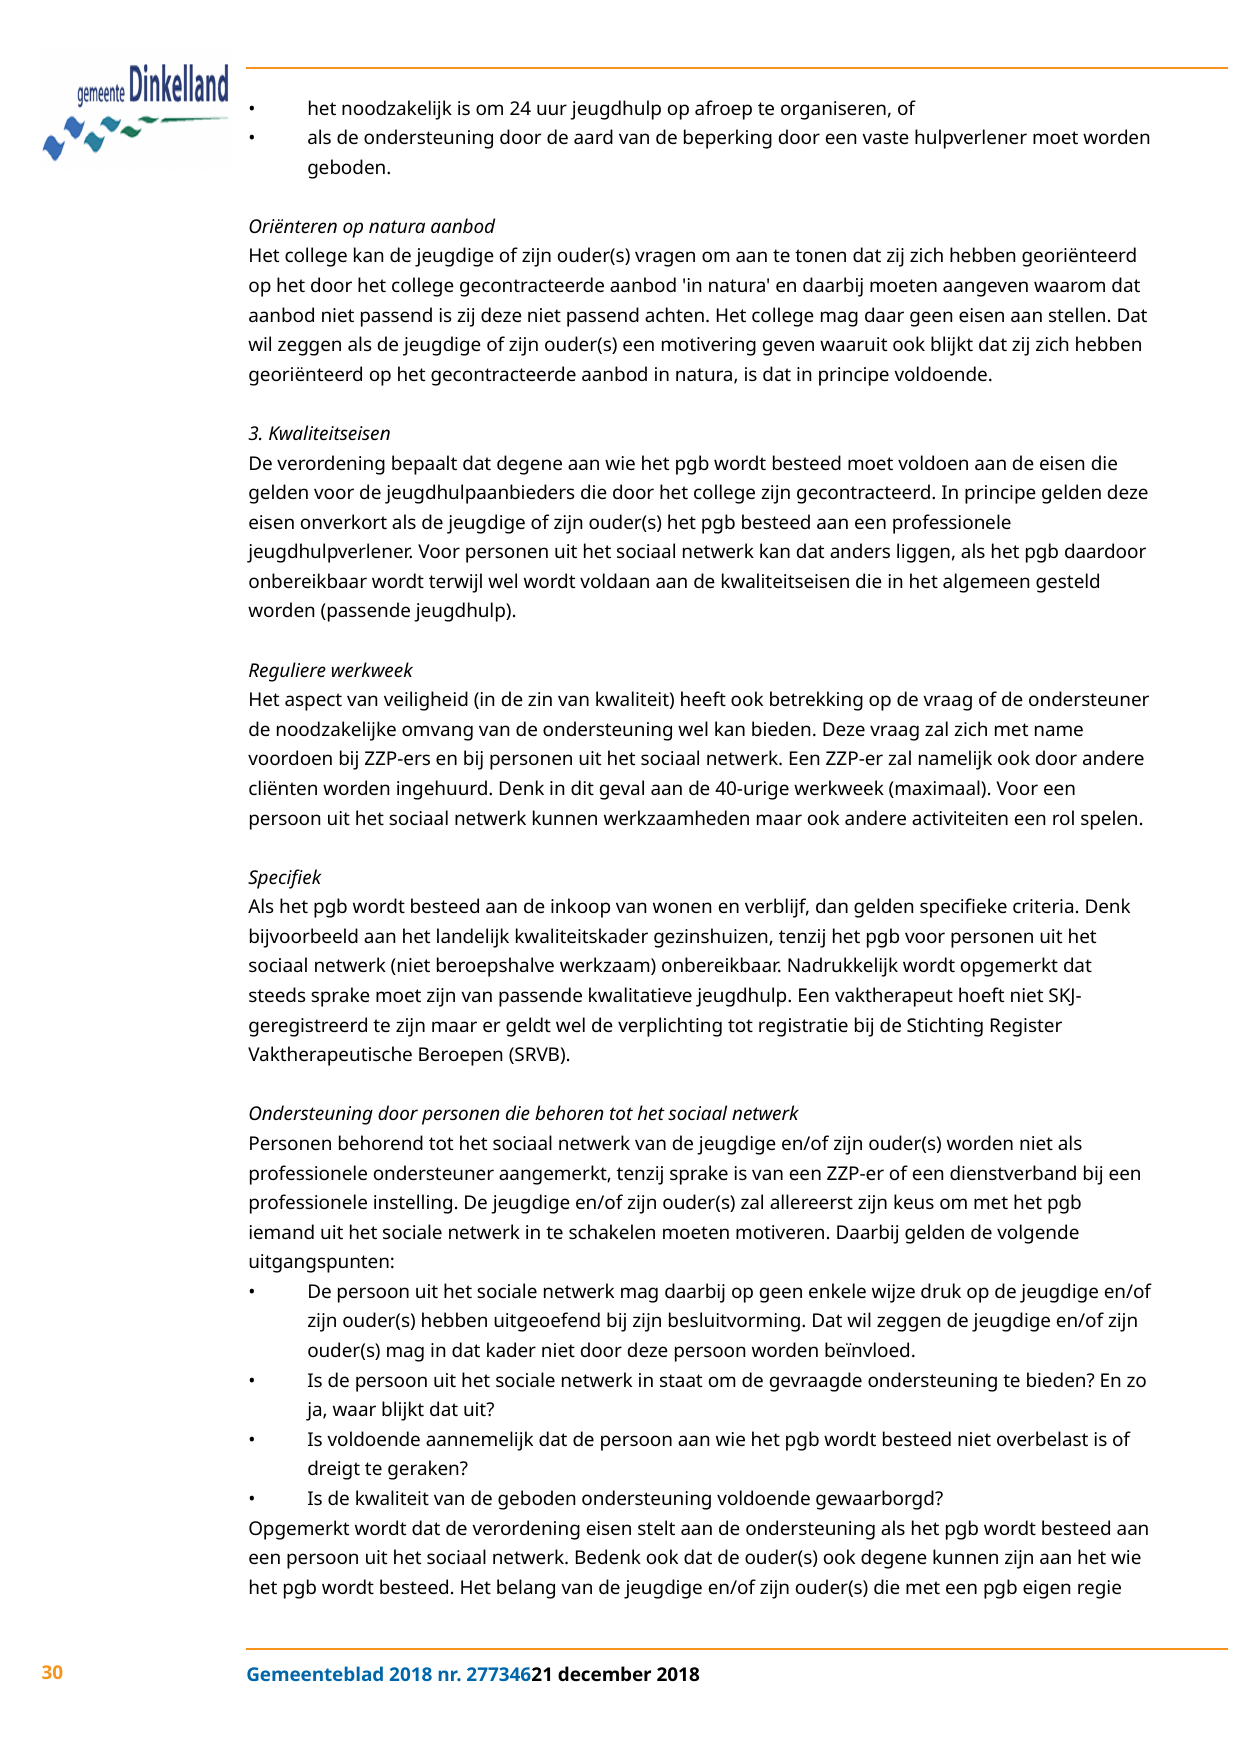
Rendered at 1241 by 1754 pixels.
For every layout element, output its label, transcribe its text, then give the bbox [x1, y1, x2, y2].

text Het college kan de jeugdige of zijn ouder(s) vragen om aan te tonen dat zij zich hebben georiënteerd op het door het college gecontracteerde aanbod 'in natura' en daarbij moeten aangeven waarom dat aanbod niet passend is zij deze niet passend achten. Het college mag daar geen eisen aan stellen. Dat wil zeggen als de jeugdige of zijn ouder(s) een motivering geven waaruit ook blijkt dat zij zich hebben georiënteerd op het gecontracteerde aanbod in natura, is dat in principe voldoende. [248, 243, 1152, 387]
text Specifiek [248, 864, 1152, 890]
list als de ondersteuning door de aard van de beperking door een vaste hulpverlener moet worden geboden. [248, 124, 1152, 180]
text Oriënteren op natura aanbod [248, 213, 1152, 239]
text Reguliere werkweek [248, 657, 1152, 683]
text Ondersteuning door personen die behoren tot het sociaal netwerk [248, 1101, 1152, 1126]
text Opgemerkt wordt dat de verordening eisen stelt aan de ondersteuning als het pgb wordt besteed aan een persoon uit het sociaal netwerk. Bedenk ook dat de ouder(s) ook degene kunnen zijn aan het wie het pgb wordt besteed. Het belang van de jeugdige en/of zijn ouder(s) die met een pgb eigen regie [248, 1515, 1152, 1600]
text Het aspect van veiligheid (in de zin van kwaliteit) heeft ook betrekking op de vraag of de ondersteuner de noodzakelijke omvang van de ondersteuning wel kan bieden. Deze vraag zal zich met name voordoen bij ZZP-ers en bij personen uit het sociaal netwerk. Een ZZP-er zal namelijk ook door andere cliënten worden ingehuurd. Denk in dit geval aan de 40-urige werkweek (maximaal). Voor een persoon uit het sociaal netwerk kunnen werkzaamheden maar ook andere activiteiten een rol spelen. [248, 686, 1152, 831]
text Personen behorend tot het sociaal netwerk van de jeugdige en/of zijn ouder(s) worden niet als professionele ondersteuner aangemerkt, tenzij sprake is van een ZZP-er of een dienstverband bij een professionele instelling. De jeugdige en/of zijn ouder(s) zal allereerst zijn keus om met het pgb iemand uit het sociale netwerk in te schakelen moeten motiveren. Daarbij gelden de volgende uitgangspunten: [248, 1130, 1152, 1274]
list De persoon uit het sociale netwerk mag daarbij op geen enkele wijze druk op de jeugdige en/of zijn ouder(s) hebben uitgeoefend bij zijn besluitvorming. Dat wil zeggen de jeugdige en/of zijn ouder(s) mag in dat kader niet door deze persoon worden beïnvloed. [248, 1278, 1152, 1363]
text 3. Kwaliteitseisen [248, 420, 1152, 446]
list Is de persoon uit het sociale netwerk in staat om de gevraagde ondersteuning te bieden? En zo ja, waar blijkt dat uit? [248, 1367, 1152, 1422]
list Is voldoende aannemelijk dat de persoon aan wie het pgb wordt besteed niet overbelast is of dreigt te geraken? [248, 1426, 1152, 1481]
list Is de kwaliteit van de geboden ondersteuning voldoende gewaarborgd? [248, 1485, 1152, 1511]
text Als het pgb wordt besteed aan de inkoop van wonen en verblijf, dan gelden specifieke criteria. Denk bijvoorbeeld aan het landelijk kwaliteitskader gezinshuizen, tenzij het pgb voor personen uit het sociaal netwerk (niet beroepshalve werkzaam) onbereikbaar. Nadrukkelijk wordt opgemerkt dat steeds sprake moet zijn van passende kwalitatieve jeugdhulp. Een vaktherapeut hoeft niet SKJ-geregistreerd te zijn maar er geldt wel de verplichting tot registratie bij de Stichting Register Vaktherapeutische Beroepen (SRVB). [248, 893, 1152, 1067]
text De verordening bepaalt dat degene aan wie het pgb wordt besteed moet voldoen aan de eisen die gelden voor de jeugdhulpaanbieders die door het college zijn gecontracteerd. In principe gelden deze eisen onverkort als de jeugdige of zijn ouder(s) het pgb besteed aan een professionele jeugdhulpverlener. Voor personen uit het sociaal netwerk kan dat anders liggen, als het pgb daardoor onbereikbaar wordt terwijl wel wordt voldaan aan de kwaliteitseisen die in het algemeen gesteld worden (passende jeugdhulp). [248, 450, 1152, 623]
list het noodzakelijk is om 24 uur jeugdhulp op afroep te organiseren, of [248, 95, 1152, 121]
picture [41, 47, 231, 172]
